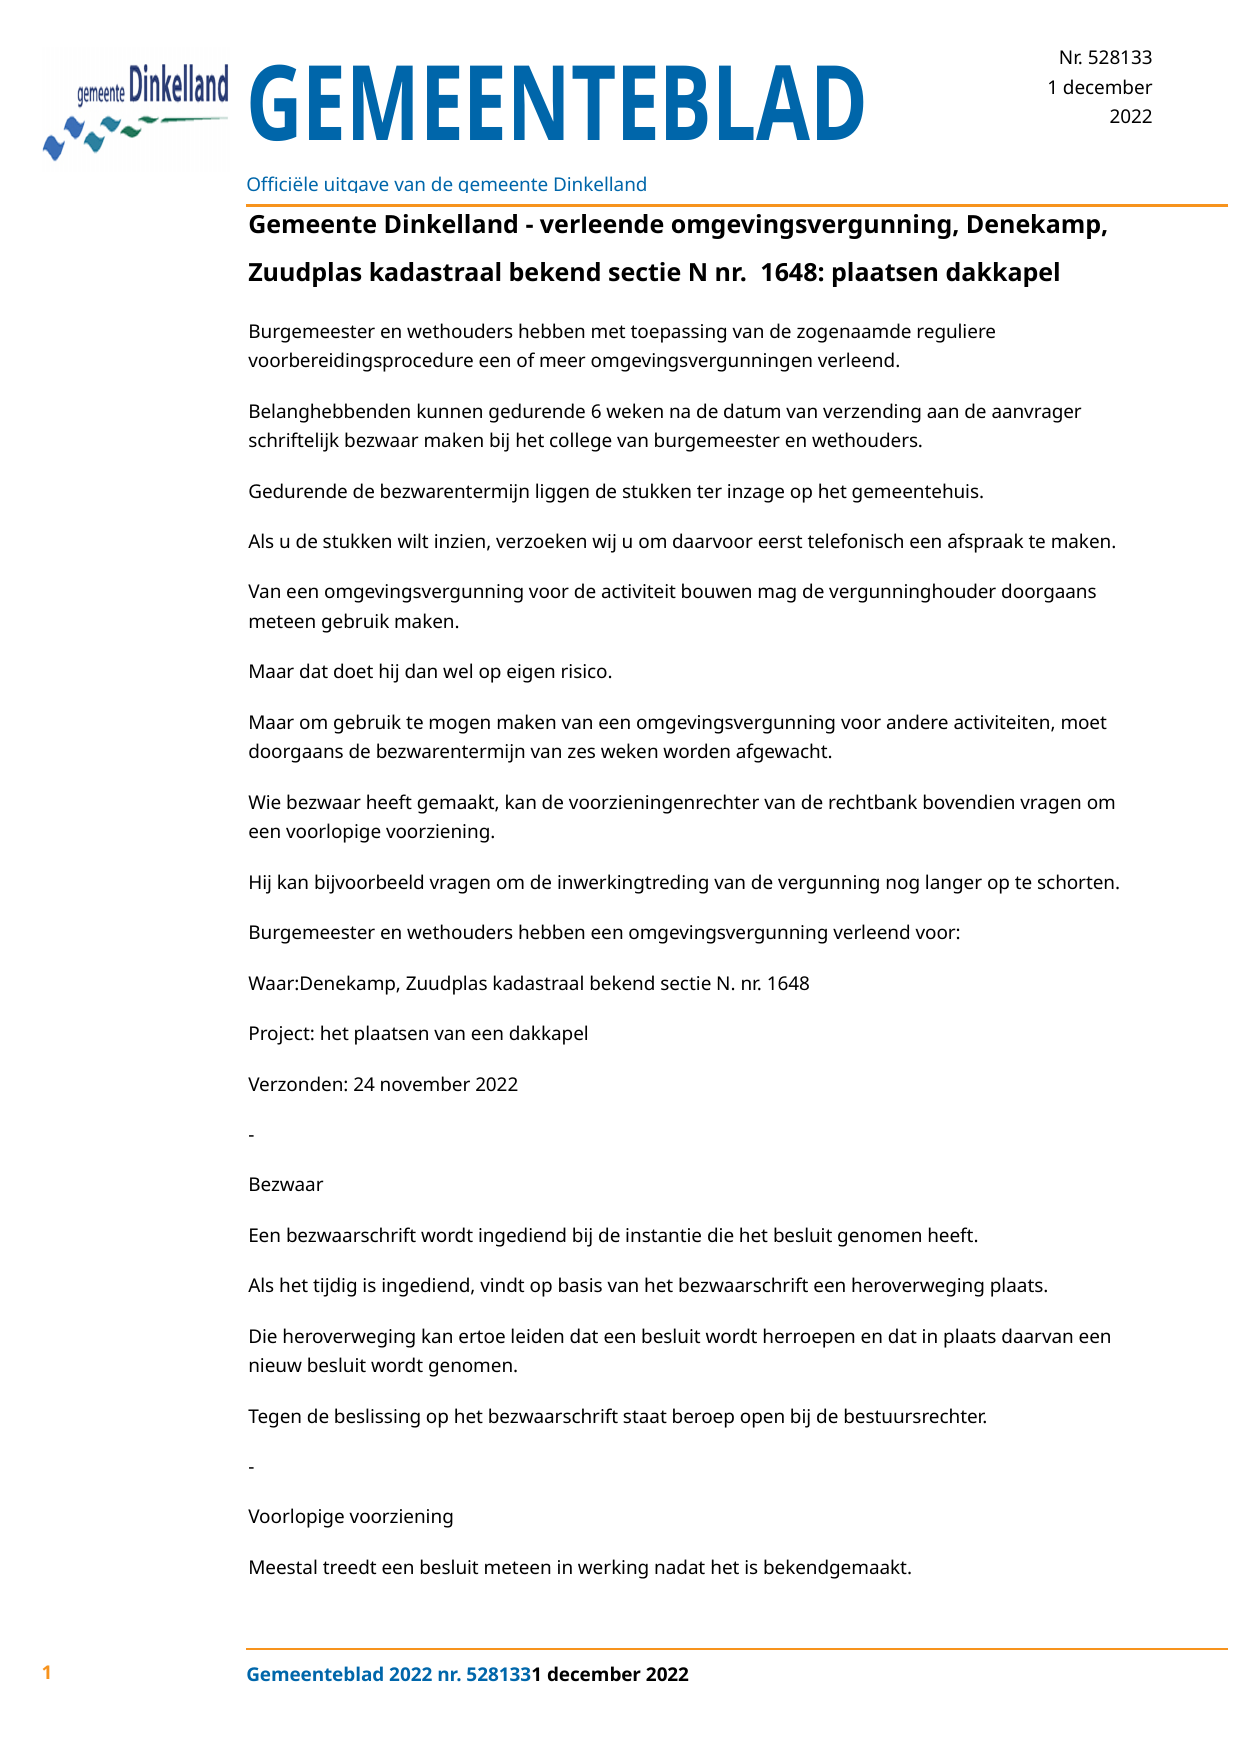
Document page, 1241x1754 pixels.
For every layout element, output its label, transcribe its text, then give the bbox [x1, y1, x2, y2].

text Als u de stukken wilt inzien, verzoeken wij u om daarvoor eerst telefonisch een afspraak te maken. [248, 528, 1152, 554]
text Project: het plaatsen van een dakkapel [248, 1020, 1152, 1046]
text - [248, 1453, 1152, 1479]
text Wie bezwaar heeft gemaakt, kan de voorzieningenrechter van de rechtbank bovendien vragen om een voorlopige voorziening. [248, 789, 1152, 844]
text Een bezwaarschrift wordt ingediend bij de instantie die het besluit genomen heeft. [248, 1222, 1152, 1248]
text Voorlopige voorziening [248, 1504, 1152, 1529]
text Gemeente Dinkelland - verleende omgevingsvergunning, Denekamp, Zuudplas kadastraal bekend sectie N nr. 1648: plaatsen dakkapel [248, 207, 1152, 288]
text Die heroverweging kan ertoe leiden dat een besluit wordt herroepen en dat in plaats daarvan een nieuw besluit wordt genomen. [248, 1323, 1152, 1378]
text Hij kan bijvoorbeeld vragen om de inwerkingtreding van de vergunning nog langer op te schorten. [248, 869, 1152, 895]
picture [41, 47, 231, 172]
text - [248, 1121, 1152, 1147]
text Waar:Denekamp, Zuudplas kadastraal bekend sectie N. nr. 1648 [248, 970, 1152, 996]
text Bezwaar [248, 1172, 1152, 1197]
text Als het tijdig is ingediend, vindt op basis van het bezwaarschrift een heroverweging plaats. [248, 1272, 1152, 1298]
text Tegen de beslissing op het bezwaarschrift staat beroep open bij de bestuursrechter. [248, 1403, 1152, 1429]
text Maar om gebruik te mogen maken van een omgevingsvergunning voor andere activiteiten, moet doorgaans de bezwarentermijn van zes weken worden afgewacht. [248, 709, 1152, 764]
text Maar dat doet hij dan wel op eigen risico. [248, 659, 1152, 684]
text Belanghebbenden kunnen gedurende 6 weken na de datum van verzending aan de aanvrager schriftelijk bezwaar maken bij het college van burgemeester en wethouders. [248, 398, 1152, 453]
text Meestal treedt een besluit meteen in werking nadat het is bekendgemaakt. [248, 1554, 1152, 1580]
text Van een omgevingsvergunning voor de activiteit bouwen mag de vergunninghouder doorgaans meteen gebruik maken. [248, 579, 1152, 634]
text Burgemeester en wethouders hebben met toepassing van de zogenaamde reguliere voorbereidingsprocedure een of meer omgevingsvergunningen verleend. [248, 318, 1152, 373]
text Burgemeester en wethouders hebben een omgevingsvergunning verleend voor: [248, 919, 1152, 945]
text Verzonden: 24 november 2022 [248, 1071, 1152, 1097]
text Gedurende de bezwarentermijn liggen de stukken ter inzage op het gemeentehuis. [248, 478, 1152, 504]
